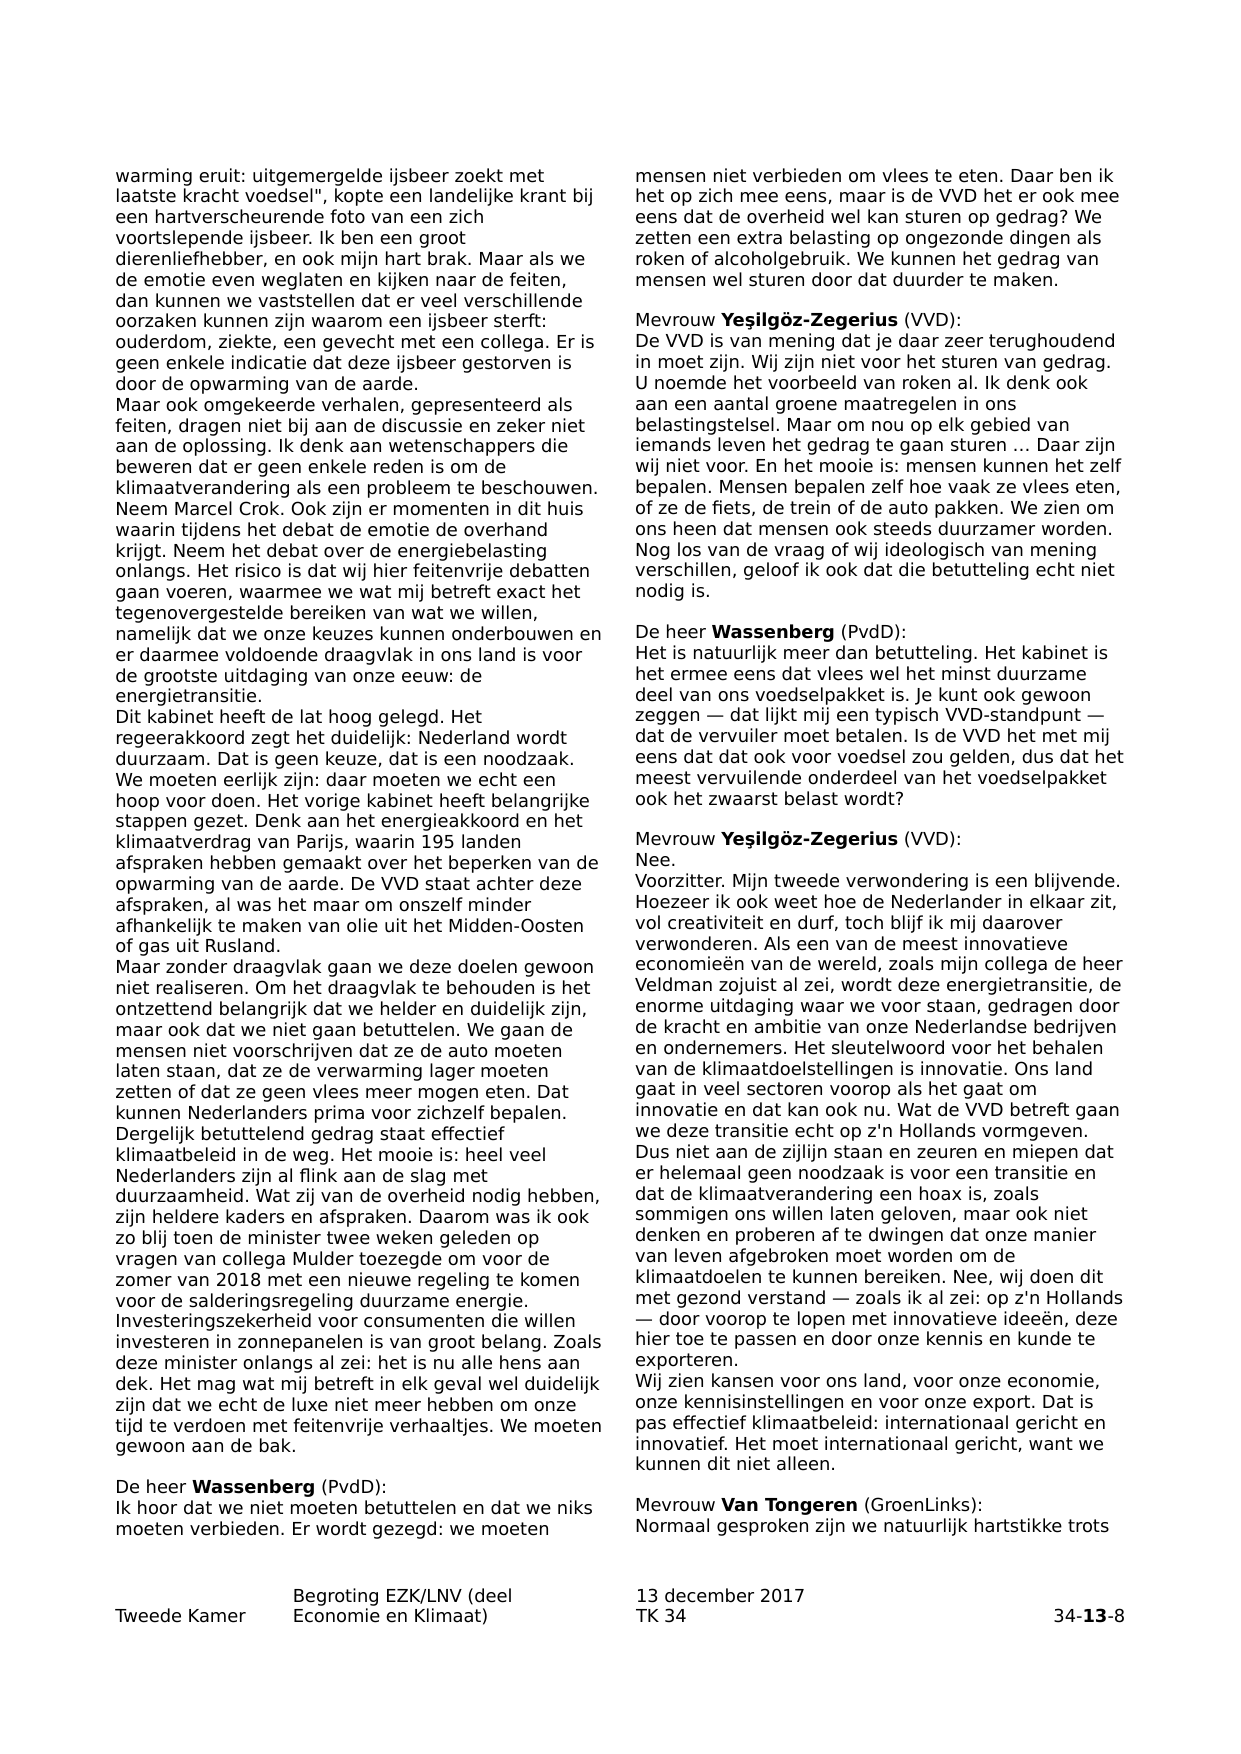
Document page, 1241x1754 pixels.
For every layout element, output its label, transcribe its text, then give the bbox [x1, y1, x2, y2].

text warming eruit: uitgemergelde ijsbeer zoekt met laatste kracht voedsel", kopte een landelijke krant bij een hartverscheurende foto van een zich voortslepende ijsbeer. Ik ben een groot dierenliefhebber, en ook mijn hart brak. Maar als we de emotie even weglaten en kijken naar de feiten, dan kunnen we vaststellen dat er veel verschillende oorzaken kunnen zijn waarom een ijsbeer sterft: ouderdom, ziekte, een gevecht met een collega. Er is geen enkele indicatie dat deze ijsbeer gestorven is door de opwarming van de aarde. [115, 165, 605, 394]
text Maar zonder draagvlak gaan we deze doelen gewoon niet realiseren. Om het draagvlak te behouden is het ontzettend belangrijk dat we helder en duidelijk zijn, maar ook dat we niet gaan betuttelen. We gaan de mensen niet voorschrijven dat ze de auto moeten laten staan, dat ze de verwarming lager moeten zetten of dat ze geen vlees meer mogen eten. Dat kunnen Nederlanders prima voor zichzelf bepalen. Dergelijk betuttelend gedrag staat effectief klimaatbeleid in de weg. Het mooie is: heel veel Nederlanders zijn al flink aan de slag met duurzaamheid. Wat zij van de overheid nodig hebben, zijn heldere kaders en afspraken. Daarom was ik ook zo blij toen de minister twee weken geleden op vragen van collega Mulder toezegde om voor de zomer van 2018 met een nieuwe regeling te komen voor de salderingsregeling duurzame energie. Investeringszekerheid voor consumenten die willen investeren in zonnepanelen is van groot belang. Zoals deze minister onlangs al zei: het is nu alle hens aan dek. Het mag wat mij betreft in elk geval wel duidelijk zijn dat we echt de luxe niet meer hebben om onze tijd te verdoen met feitenvrije verhaaltjes. We moeten gewoon aan de bak. [115, 957, 605, 1457]
text De heer Wassenberg (PvdD): [635, 622, 1125, 643]
text Normaal gesproken zijn we natuurlijk hartstikke trots [635, 1516, 1125, 1537]
text Maar ook omgekeerde verhalen, gepresenteerd als feiten, dragen niet bij aan de discussie en zeker niet aan de oplossing. Ik denk aan wetenschappers die beweren dat er geen enkele reden is om de klimaatverandering als een probleem te beschouwen. Neem Marcel Crok. Ook zijn er momenten in dit huis waarin tijdens het debat de emotie de overhand krijgt. Neem het debat over de energiebelasting onlangs. Het risico is dat wij hier feitenvrije debatten gaan voeren, waarmee we wat mij betreft exact het tegenovergestelde bereiken van wat we willen, namelijk dat we onze keuzes kunnen onderbouwen en er daarmee voldoende draagvlak in ons land is voor de grootste uitdaging van onze eeuw: de energietransitie. [115, 394, 605, 707]
text De VVD is van mening dat je daar zeer terughoudend in moet zijn. Wij zijn niet voor het sturen van gedrag. U noemde het voorbeeld van roken al. Ik denk ook aan een aantal groene maatregelen in ons belastingstelsel. Maar om nou op elk gebied van iemands leven het gedrag te gaan sturen … Daar zijn wij niet voor. En het mooie is: mensen kunnen het zelf bepalen. Mensen bepalen zelf hoe vaak ze vlees eten, of ze de fiets, de trein of de auto pakken. We zien om ons heen dat mensen ook steeds duurzamer worden. Nog los van de vraag of wij ideologisch van mening verschillen, geloof ik ook dat die betutteling echt niet nodig is. [635, 331, 1125, 602]
text Ik hoor dat we niet moeten betuttelen en dat we niks moeten verbieden. Er wordt gezegd: we moeten [115, 1498, 605, 1539]
text Wij zien kansen voor ons land, voor onze economie, onze kennisinstellingen en voor onze export. Dat is pas effectief klimaatbeleid: internationaal gericht en innovatief. Het moet internationaal gericht, want we kunnen dit niet alleen. [635, 1371, 1125, 1475]
text Mevrouw Yeşilgöz-Zegerius (VVD): [635, 829, 1125, 850]
text Nee. [635, 850, 1125, 871]
text Mevrouw Yeşilgöz-Zegerius (VVD): [635, 310, 1125, 331]
text mensen niet verbieden om vlees te eten. Daar ben ik het op zich mee eens, maar is de VVD het er ook mee eens dat de overheid wel kan sturen op gedrag? We zetten een extra belasting op ongezonde dingen als roken of alcoholgebruik. We kunnen het gedrag van mensen wel sturen door dat duurder te maken. [635, 165, 1125, 290]
text De heer Wassenberg (PvdD): [115, 1477, 605, 1498]
text Dit kabinet heeft de lat hoog gelegd. Het regeerakkoord zegt het duidelijk: Nederland wordt duurzaam. Dat is geen keuze, dat is een noodzaak. We moeten eerlijk zijn: daar moeten we echt een hoop voor doen. Het vorige kabinet heeft belangrijke stappen gezet. Denk aan het energieakkoord en het klimaatverdrag van Parijs, waarin 195 landen afspraken hebben gemaakt over het beperken van de opwarming van de aarde. De VVD staat achter deze afspraken, al was het maar om onszelf minder afhankelijk te maken van olie uit het Midden-Oosten of gas uit Rusland. [115, 707, 605, 957]
text Voorzitter. Mijn tweede verwondering is een blijvende. Hoezeer ik ook weet hoe de Nederlander in elkaar zit, vol creativiteit en durf, toch blijf ik mij daarover verwonderen. Als een van de meest innovatieve economieën van de wereld, zoals mijn collega de heer Veldman zojuist al zei, wordt deze energietransitie, de enorme uitdaging waar we voor staan, gedragen door de kracht en ambitie van onze Nederlandse bedrijven en ondernemers. Het sleutelwoord voor het behalen van de klimaatdoelstellingen is innovatie. Ons land gaat in veel sectoren voorop als het gaat om innovatie en dat kan ook nu. Wat de VVD betreft gaan we deze transitie echt op z'n Hollands vormgeven. Dus niet aan de zijlijn staan en zeuren en miepen dat er helemaal geen noodzaak is voor een transitie en dat de klimaatverandering een hoax is, zoals sommigen ons willen laten geloven, maar ook niet denken en proberen af te dwingen dat onze manier van leven afgebroken moet worden om de klimaatdoelen te kunnen bereiken. Nee, wij doen dit met gezond verstand — zoals ik al zei: op z'n Hollands — door voorop te lopen met innovatieve ideeën, deze hier toe te passen en door onze kennis en kunde te exporteren. [635, 871, 1125, 1371]
text Mevrouw Van Tongeren (GroenLinks): [635, 1495, 1125, 1516]
text Het is natuurlijk meer dan betutteling. Het kabinet is het ermee eens dat vlees wel het minst duurzame deel van ons voedselpakket is. Je kunt ook gewoon zeggen — dat lijkt mij een typisch VVD-standpunt — dat de vervuiler moet betalen. Is de VVD het met mij eens dat dat ook voor voedsel zou gelden, dus dat het meest vervuilende onderdeel van het voedselpakket ook het zwaarst belast wordt? [635, 643, 1125, 809]
